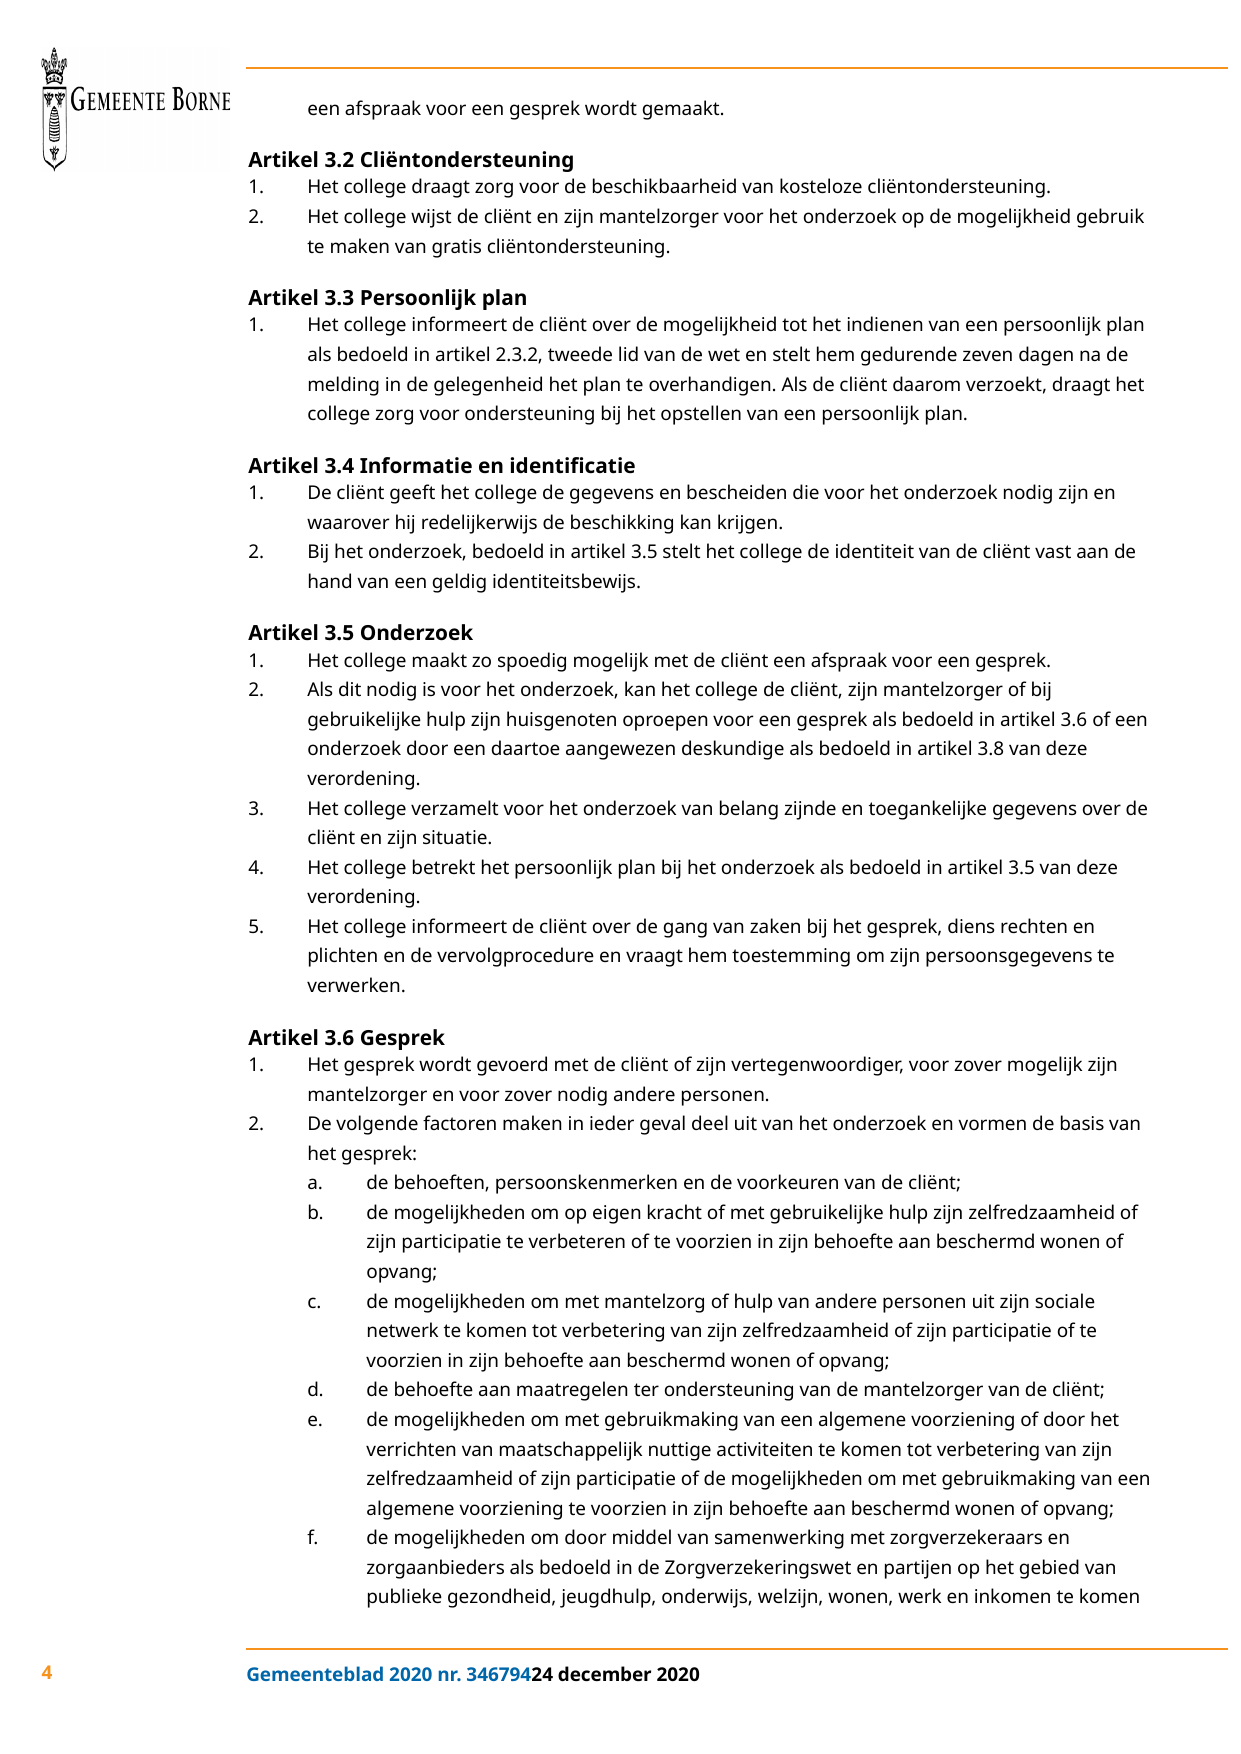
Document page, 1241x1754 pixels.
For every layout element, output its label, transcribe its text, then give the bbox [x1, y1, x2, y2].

list de mogelijkheden om met mantelzorg of hulp van andere personen uit zijn sociale netwerk te komen tot verbetering van zijn zelfredzaamheid of zijn participatie of te voorzien in zijn behoefte aan beschermd wonen of opvang; [307, 1288, 1152, 1373]
list de behoeften, persoonskenmerken en de voorkeuren van de cliënt; [307, 1169, 1152, 1195]
list een afspraak voor een gesprek wordt gemaakt. [248, 95, 1152, 121]
list de mogelijkheden om met gebruikmaking van een algemene voorziening of door het verrichten van maatschappelijk nuttige activiteiten te komen tot verbetering van zijn zelfredzaamheid of zijn participatie of de mogelijkheden om met gebruikmaking van een algemene voorziening te voorzien in zijn behoefte aan beschermd wonen of opvang; [307, 1406, 1152, 1521]
list de behoefte aan maatregelen ter ondersteuning van de mantelzorger van de cliënt; [307, 1377, 1152, 1402]
list De volgende factoren maken in ieder geval deel uit van het onderzoek en vormen de basis van het gesprek: [248, 1110, 1152, 1166]
picture [41, 47, 231, 172]
list Het gesprek wordt gevoerd met de cliënt of zijn vertegenwoordiger, voor zover mogelijk zijn mantelzorger en voor zover nodig andere personen. [248, 1051, 1152, 1106]
list Het college informeert de cliënt over de mogelijkheid tot het indienen van een persoonlijk plan als bedoeld in artikel 2.3.2, tweede lid van de wet en stelt hem gedurende zeven dagen na de melding in de gelegenheid het plan te overhandigen. Als de cliënt daarom verzoekt, draagt het college zorg voor ondersteuning bij het opstellen van een persoonlijk plan. [248, 312, 1152, 426]
text Artikel 3.5 Onderzoek [248, 618, 1152, 647]
list Het college informeert de cliënt over de gang van zaken bij het gesprek, diens rechten en plichten en de vervolgprocedure en vraagt hem toestemming om zijn persoonsgegevens te verwerken. [248, 913, 1152, 998]
text Artikel 3.2 Cliëntondersteuning [248, 145, 1152, 174]
list Het college wijst de cliënt en zijn mantelzorger voor het onderzoek op de mogelijkheid gebruik te maken van gratis cliëntondersteuning. [248, 203, 1152, 258]
text Artikel 3.6 Gesprek [248, 1023, 1152, 1051]
list de mogelijkheden om door middel van samenwerking met zorgverzekeraars en zorgaanbieders als bedoeld in de Zorgverzekeringswet en partijen op het gebied van publieke gezondheid, jeugdhulp, onderwijs, welzijn, wonen, werk en inkomen te komen [307, 1524, 1152, 1609]
list Bij het onderzoek, bedoeld in artikel 3.5 stelt het college de identiteit van de cliënt vast aan de hand van een geldig identiteitsbewijs. [248, 538, 1152, 594]
text Artikel 3.4 Informatie en identificatie [248, 451, 1152, 479]
list De cliënt geeft het college de gegevens en bescheiden die voor het onderzoek nodig zijn en waarover hij redelijkerwijs de beschikking kan krijgen. [248, 479, 1152, 534]
list Het college betrekt het persoonlijk plan bij het onderzoek als bedoeld in artikel 3.5 van deze verordening. [248, 854, 1152, 909]
list Het college draagt zorg voor de beschikbaarheid van kosteloze cliëntondersteuning. [248, 174, 1152, 199]
list de mogelijkheden om op eigen kracht of met gebruikelijke hulp zijn zelfredzaamheid of zijn participatie te verbeteren of te voorzien in zijn behoefte aan beschermd wonen of opvang; [307, 1199, 1152, 1284]
list Het college maakt zo spoedig mogelijk met de cliënt een afspraak voor een gesprek. [248, 647, 1152, 673]
text Artikel 3.3 Persoonlijk plan [248, 283, 1152, 312]
list Het college verzamelt voor het onderzoek van belang zijnde en toegankelijke gegevens over de cliënt en zijn situatie. [248, 795, 1152, 850]
list Als dit nodig is voor het onderzoek, kan het college de cliënt, zijn mantelzorger of bij gebruikelijke hulp zijn huisgenoten oproepen voor een gesprek als bedoeld in artikel 3.6 of een onderzoek door een daartoe aangewezen deskundige als bedoeld in artikel 3.8 van deze verordening. [248, 676, 1152, 791]
